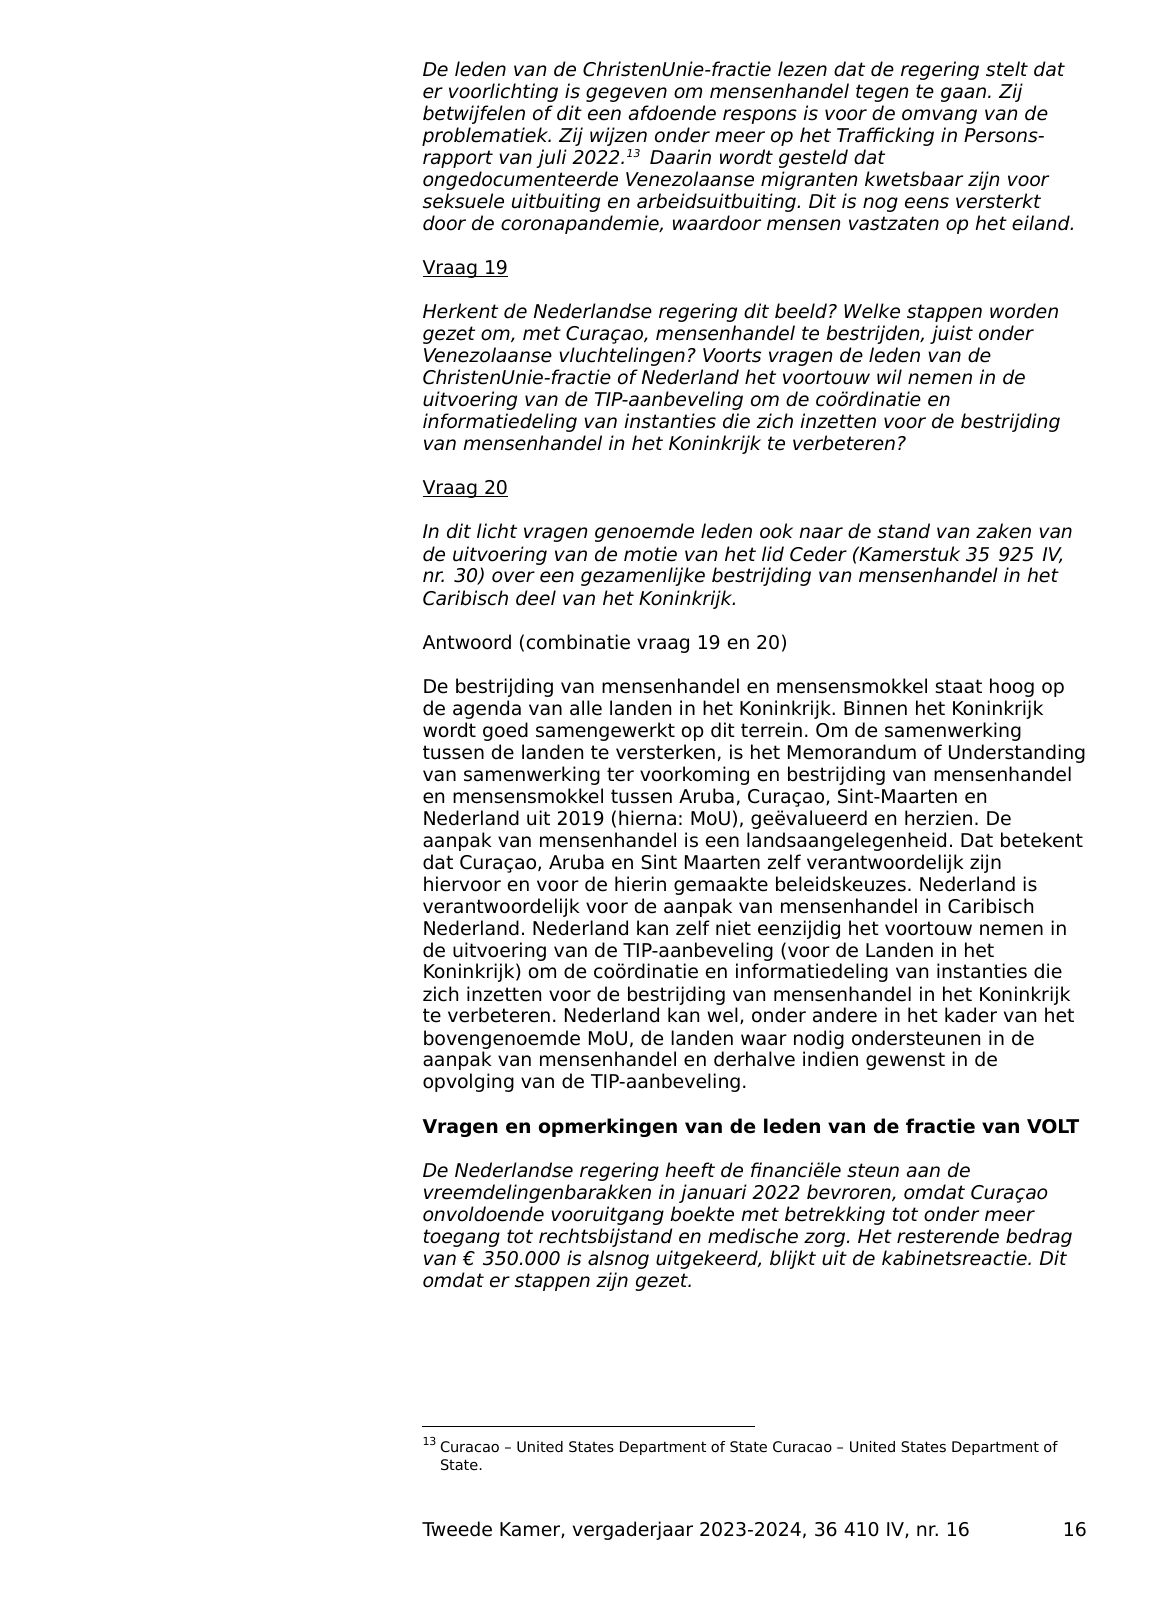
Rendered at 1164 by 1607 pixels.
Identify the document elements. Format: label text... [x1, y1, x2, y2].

text Herkent de Nederlandse regering dit beeld? Welke stappen worden gezet om, met Curaçao, mensenhandel te bestrijden, juist onder Venezolaanse vluchtelingen? Voorts vragen de leden van de ChristenUnie-fractie of Nederland het voortouw wil nemen in de uitvoering van de TIP-aanbeveling om de coördinatie en informatiedeling van instanties die zich inzetten voor de bestrijding van mensenhandel in het Koninkrijk te verbeteren? [422, 301, 1087, 455]
subtitle Vraag 20 [422, 477, 1087, 499]
subtitle Antwoord (combinatie vraag 19 en 20) [422, 632, 1087, 653]
text De leden van de ChristenUnie-fractie lezen dat de regering stelt dat er voorlichting is gegeven om mensenhandel tegen te gaan. Zij betwijfelen of dit een afdoende respons is voor de omvang van de problematiek. Zij wijzen onder meer op het Trafficking in Persons-rapport van juli 2022. Daarin wordt gesteld dat ongedocumenteerde Venezolaanse migranten kwetsbaar zijn voor seksuele uitbuiting en arbeidsuitbuiting. Dit is nog eens versterkt door de coronapandemie, waardoor mensen vastzaten op het eiland. [422, 59, 1087, 235]
subtitle Vraag 19 [422, 257, 1087, 279]
text In dit licht vragen genoemde leden ook naar de stand van zaken van de uitvoering van de motie van het lid Ceder (Kamerstuk 35 925 IV, nr. 30) over een gezamenlijke bestrijding van mensenhandel in het Caribisch deel van het Koninkrijk. [422, 521, 1087, 609]
text De bestrijding van mensenhandel en mensensmokkel staat hoog op de agenda van alle landen in het Koninkrijk. Binnen het Koninkrijk wordt goed samengewerkt op dit terrein. Om de samenwerking tussen de landen te versterken, is het Memorandum of Understanding van samenwerking ter voorkoming en bestrijding van mensenhandel en mensensmokkel tussen Aruba, Curaçao, Sint-Maarten en Nederland uit 2019 (hierna: MoU), geëvalueerd en herzien. De aanpak van mensenhandel is een landsaangelegenheid. Dat betekent dat Curaçao, Aruba en Sint Maarten zelf verantwoordelijk zijn hiervoor en voor de hierin gemaakte beleidskeuzes. Nederland is verantwoordelijk voor de aanpak van mensenhandel in Caribisch Nederland. Nederland kan zelf niet eenzijdig het voortouw nemen in de uitvoering van de TIP-aanbeveling (voor de Landen in het Koninkrijk) om de coördinatie en informatiedeling van instanties die zich inzetten voor de bestrijding van mensenhandel in het Koninkrijk te verbeteren. Nederland kan wel, onder andere in het kader van het bovengenoemde MoU, de landen waar nodig ondersteunen in de aanpak van mensenhandel en derhalve indien gewenst in de opvolging van de TIP-aanbeveling. [422, 676, 1087, 1093]
text De Nederlandse regering heeft de financiële steun aan de vreemdelingenbarakken in januari 2022 bevroren, omdat Curaçao onvoldoende vooruitgang boekte met betrekking tot onder meer toegang tot rechtsbijstand en medische zorg. Het resterende bedrag van € 350.000 is alsnog uitgekeerd, blijkt uit de kabinetsreactie. Dit omdat er stappen zijn gezet. [422, 1160, 1087, 1292]
text Curacao – United States Department of State Curacao – United States Department of State. [422, 1435, 1087, 1474]
subtitle Vragen en opmerkingen van de leden van de fractie van VOLT [422, 1116, 1087, 1137]
